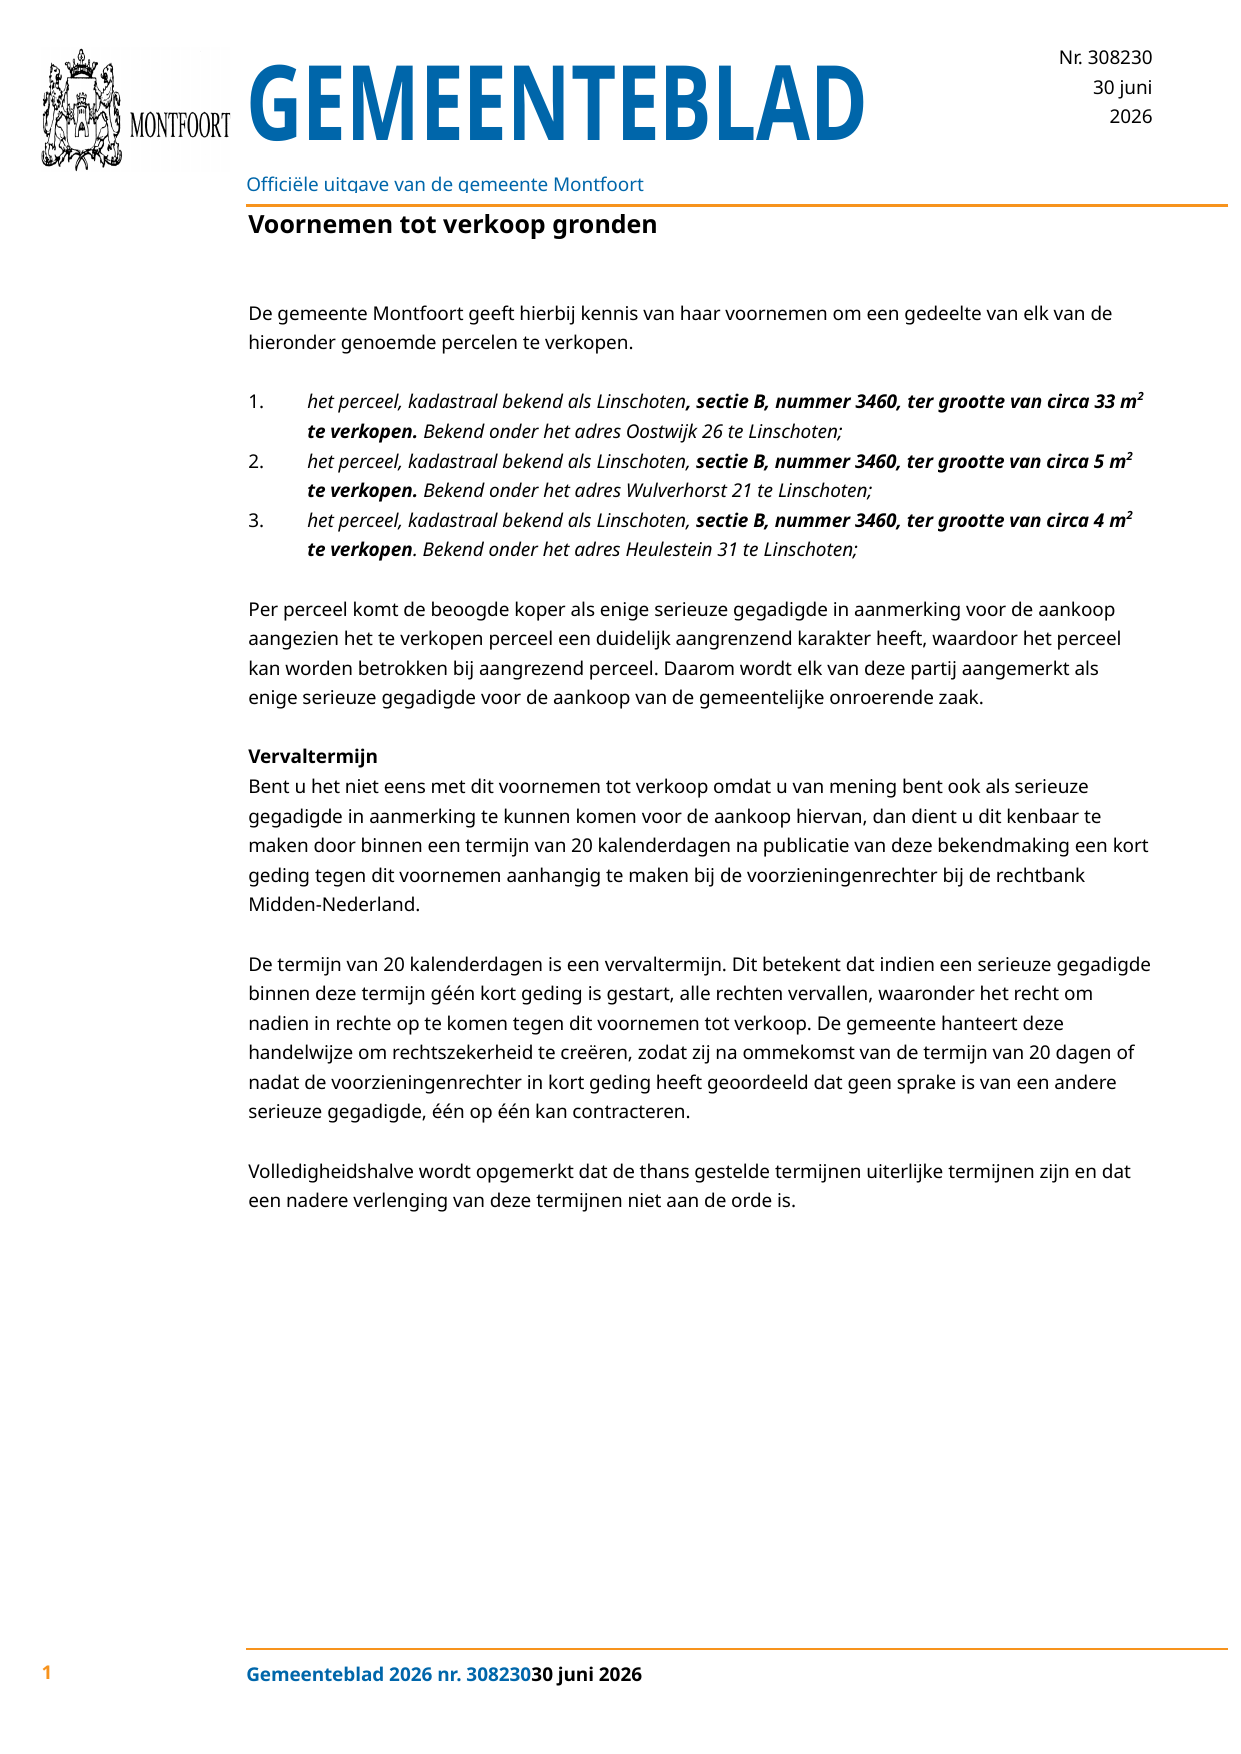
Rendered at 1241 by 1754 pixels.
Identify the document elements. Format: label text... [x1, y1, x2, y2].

picture [41, 47, 231, 172]
text Voornemen tot verkoop gronden [248, 207, 1152, 241]
list het perceel, kadastraal bekend als Linschoten, sectie B, nummer 3460, ter grootte van circa 4 m2 te verkopen. Bekend onder het adres Heulestein 31 te Linschoten; [248, 507, 1152, 562]
text Vervaltermijn [248, 744, 1152, 769]
list het perceel, kadastraal bekend als Linschoten, sectie B, nummer 3460, ter grootte van circa 33 m2 te verkopen. Bekend onder het adres Oostwijk 26 te Linschoten; [248, 389, 1152, 444]
text Bent u het niet eens met dit voornemen tot verkoop omdat u van mening bent ook als serieuze gegadigde in aanmerking te kunnen komen voor de aankoop hiervan, dan dient u dit kenbaar te maken door binnen een termijn van 20 kalenderdagen na publicatie van deze bekendmaking een kort geding tegen dit voornemen aanhangig te maken bij de voorzieningenrechter bij de rechtbank Midden-Nederland. [248, 773, 1152, 917]
text De termijn van 20 kalenderdagen is een vervaltermijn. Dit betekent dat indien een serieuze gegadigde binnen deze termijn géén kort geding is gestart, alle rechten vervallen, waaronder het recht om nadien in rechte op te komen tegen dit voornemen tot verkoop. De gemeente hanteert deze handelwijze om rechtszekerheid te creëren, zodat zij na ommekomst van de termijn van 20 dagen of nadat de voorzieningenrechter in kort geding heeft geoordeeld dat geen sprake is van een andere serieuze gegadigde, één op één kan contracteren. [248, 951, 1152, 1124]
text De gemeente Montfoort geeft hierbij kennis van haar voornemen om een gedeelte van elk van de hieronder genoemde percelen te verkopen. [248, 300, 1152, 355]
text Volledigheidshalve wordt opgemerkt dat de thans gestelde termijnen uiterlijke termijnen zijn en dat een nadere verlenging van deze termijnen niet aan de orde is. [248, 1158, 1152, 1213]
text Per perceel komt de beoogde koper als enige serieuze gegadigde in aanmerking voor de aankoop aangezien het te verkopen perceel een duidelijk aangrenzend karakter heeft, waardoor het perceel kan worden betrokken bij aangrezend perceel. Daarom wordt elk van deze partij aangemerkt als enige serieuze gegadigde voor de aankoop van de gemeentelijke onroerende zaak. [248, 596, 1152, 710]
list het perceel, kadastraal bekend als Linschoten, sectie B, nummer 3460, ter grootte van circa 5 m2 te verkopen. Bekend onder het adres Wulverhorst 21 te Linschoten; [248, 448, 1152, 503]
